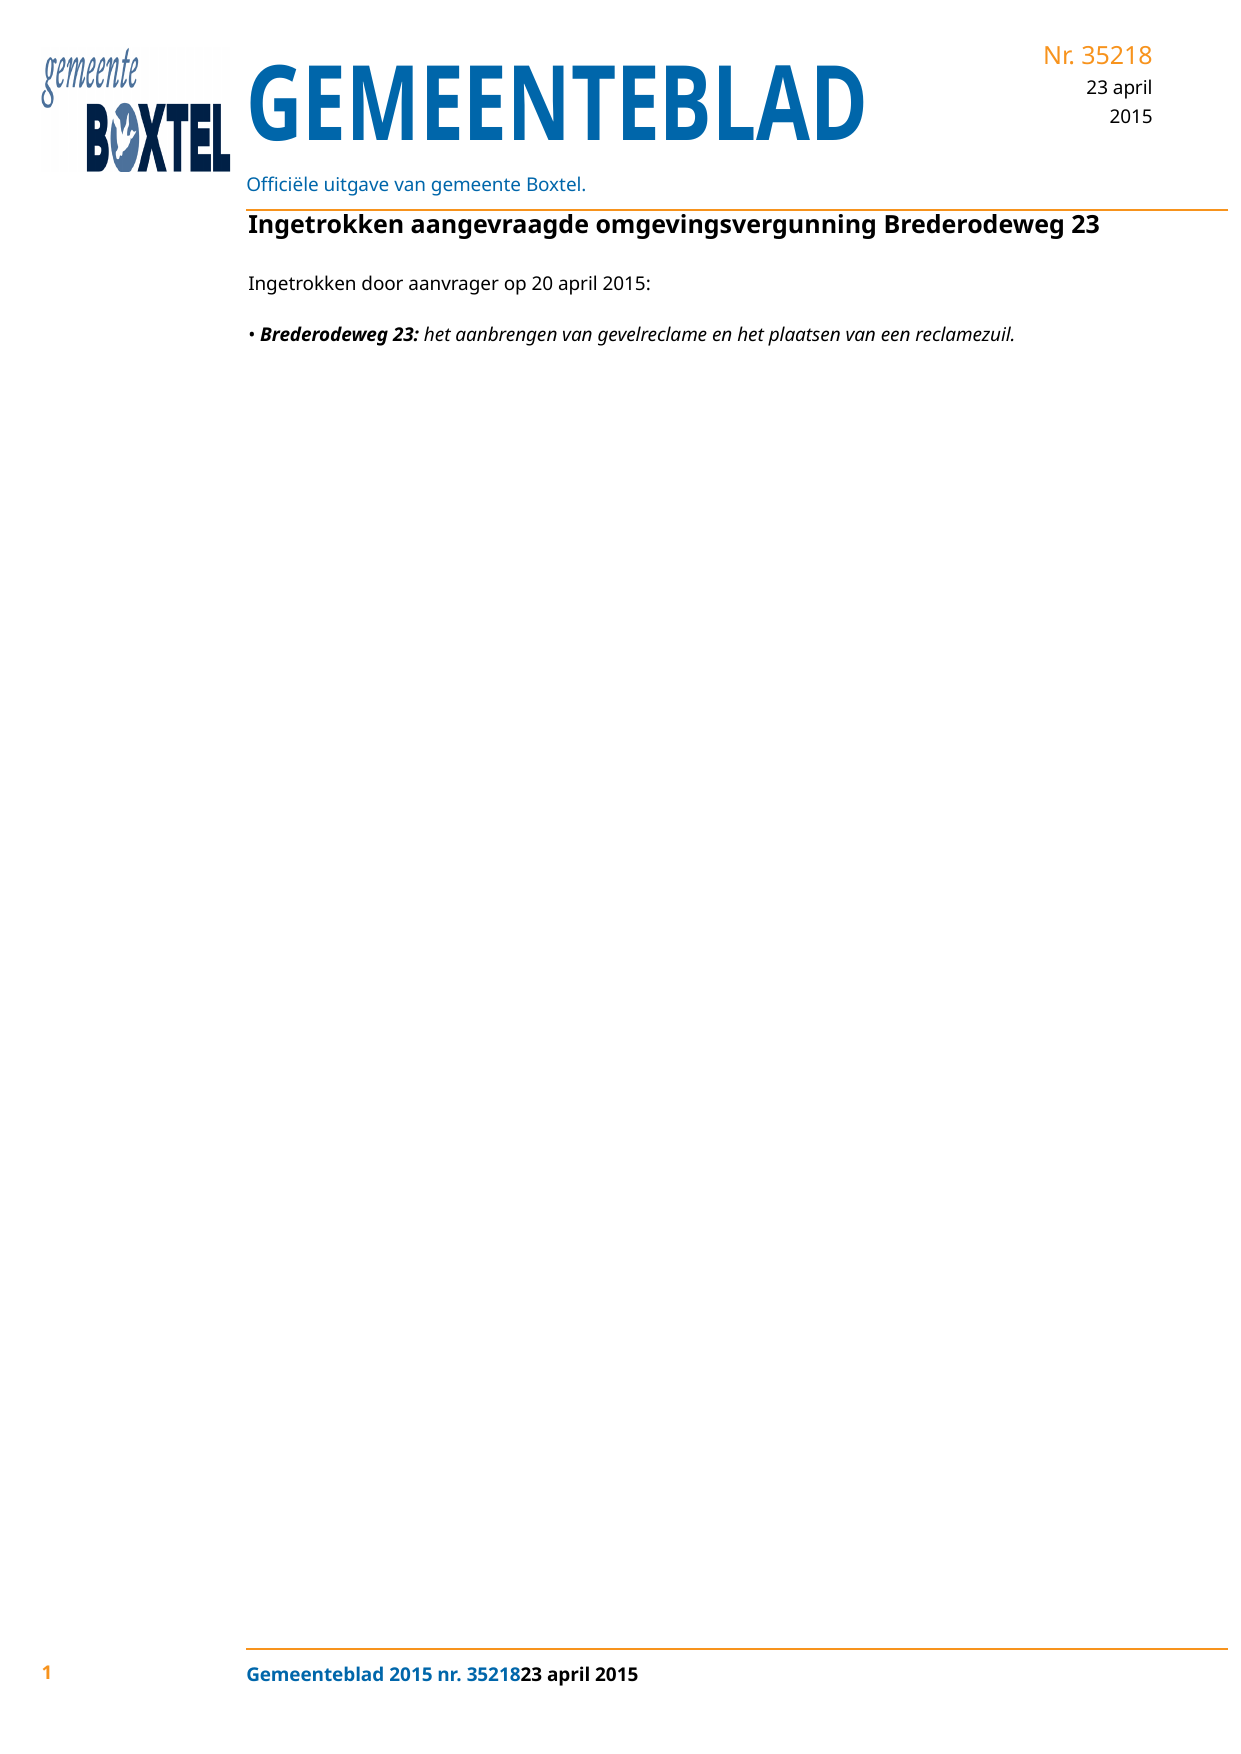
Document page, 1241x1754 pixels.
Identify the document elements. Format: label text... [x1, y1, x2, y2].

text Ingetrokken aangevraagde omgevingsvergunning Brederodeweg 23 [248, 211, 1152, 241]
picture [41, 47, 231, 172]
text Ingetrokken door aanvrager op 20 april 2015: [248, 270, 1152, 296]
text • Brederodeweg 23: het aanbrengen van gevelreclame en het plaatsen van een reclamezuil. [248, 321, 1152, 346]
